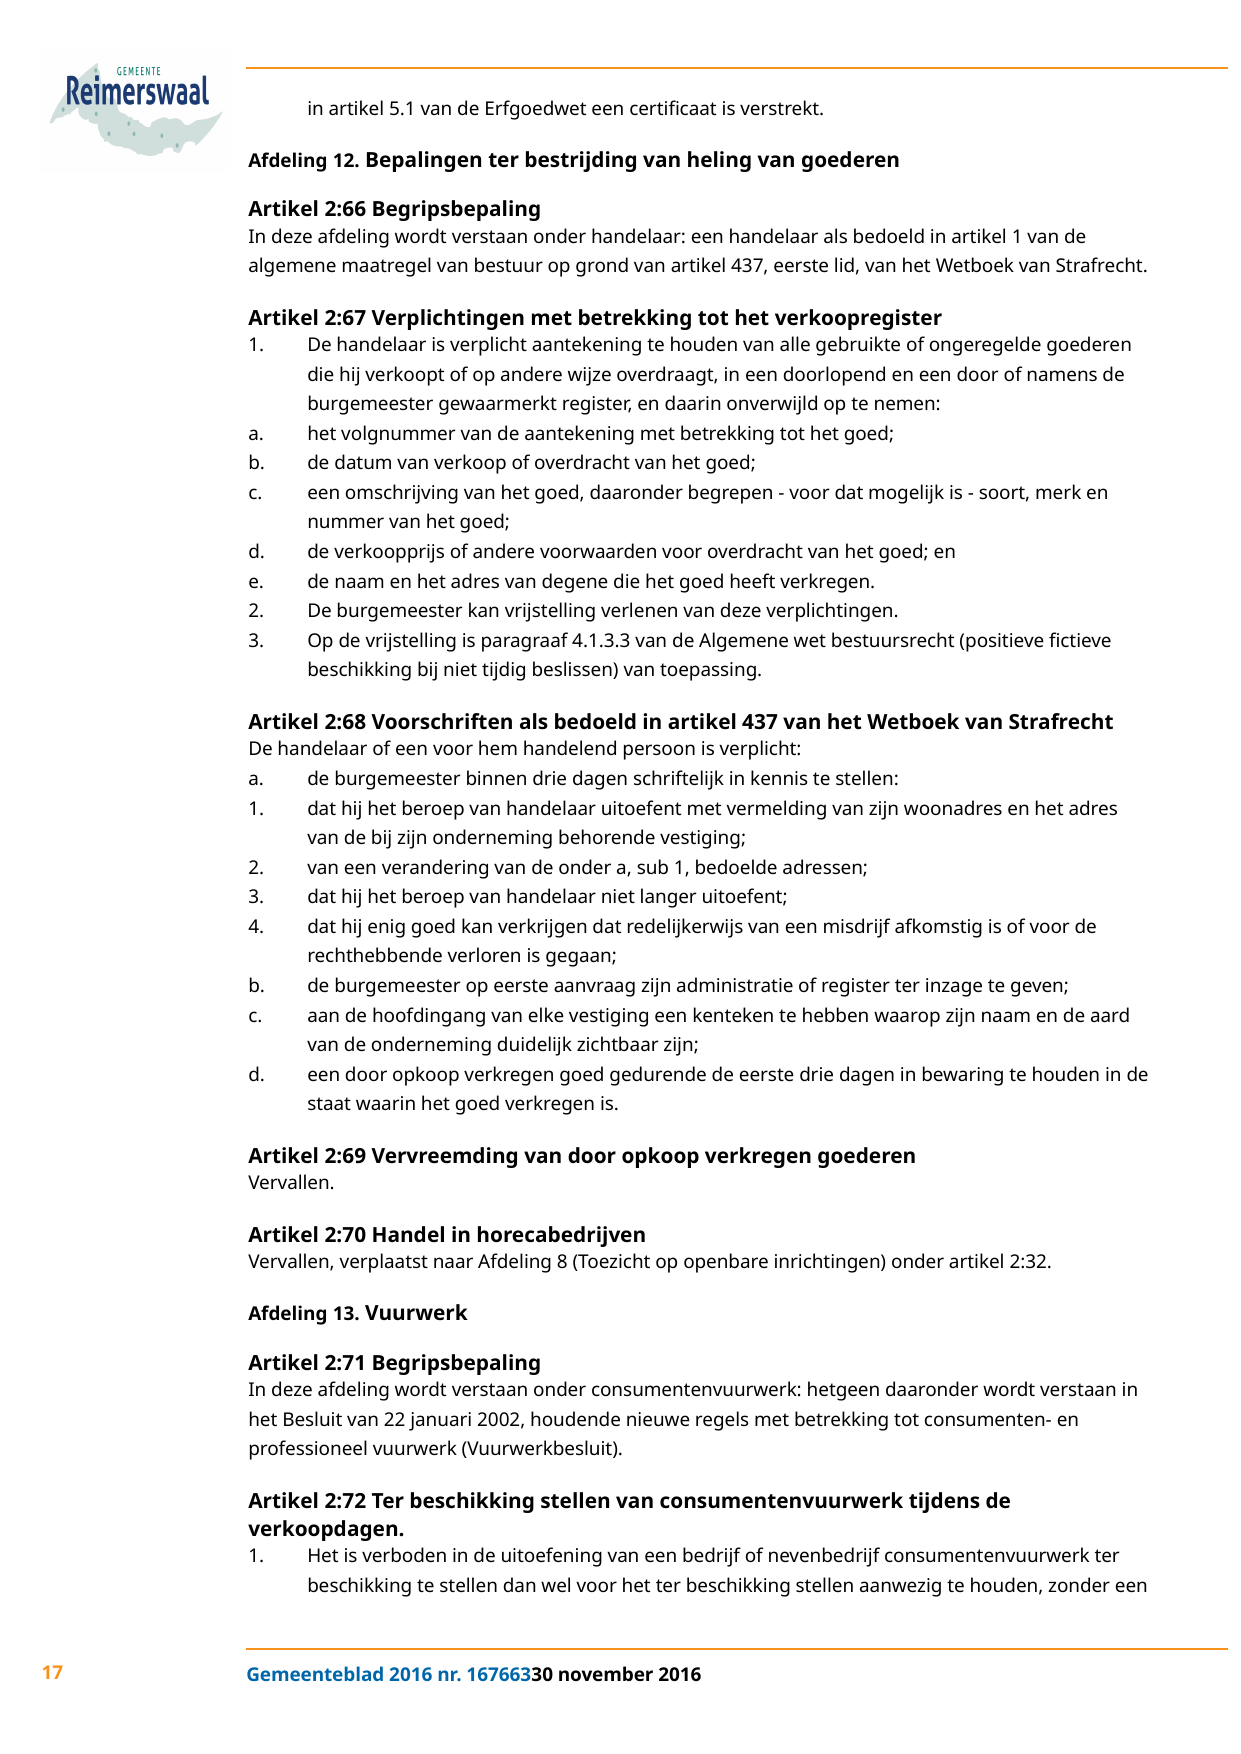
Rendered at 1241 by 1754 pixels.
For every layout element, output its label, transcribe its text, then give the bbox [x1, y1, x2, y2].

text Artikel 2:69 Vervreemding van door opkoop verkregen goederen [248, 1141, 1152, 1169]
list dat hij het beroep van handelaar niet langer uitoefent; [248, 883, 1152, 909]
text Artikel 2:66 Begripsbepaling [248, 194, 1152, 223]
list de verkoopprijs of andere voorwaarden voor overdracht van het goed; en [248, 538, 1152, 564]
text Artikel 2:70 Handel in horecabedrijven [248, 1220, 1152, 1248]
list De handelaar is verplicht aantekening te houden van alle gebruikte of ongeregelde goederen die hij verkoopt of op andere wijze overdraagt, in een doorlopend en een door of namens de burgemeester gewaarmerkt register, en daarin onverwijld op te nemen: [248, 331, 1152, 416]
text Afdeling 13. Vuurwerk [248, 1298, 1152, 1327]
list de burgemeester binnen drie dagen schriftelijk in kennis te stellen: [248, 765, 1152, 791]
list Op de vrijstelling is paragraaf 4.1.3.3 van de Algemene wet bestuursrecht (positieve fictieve beschikking bij niet tijdig beslissen) van toepassing. [248, 627, 1152, 682]
text Artikel 2:68 Voorschriften als bedoeld in artikel 437 van het Wetboek van Strafrecht [248, 707, 1152, 736]
list Het is verboden in de uitoefening van een bedrijf of nevenbedrijf consumentenvuurwerk ter beschikking te stellen dan wel voor het ter beschikking stellen aanwezig te houden, zonder een [248, 1543, 1152, 1598]
list een omschrijving van het goed, daaronder begrepen - voor dat mogelijk is - soort, merk en nummer van het goed; [248, 479, 1152, 534]
text Artikel 2:71 Begripsbepaling [248, 1348, 1152, 1376]
list aan de hoofdingang van elke vestiging een kenteken te hebben waarop zijn naam en de aard van de onderneming duidelijk zichtbaar zijn; [248, 1002, 1152, 1057]
text In deze afdeling wordt verstaan onder consumentenvuurwerk: hetgeen daaronder wordt verstaan in het Besluit van 22 januari 2002, houdende nieuwe regels met betrekking tot consumenten- en professioneel vuurwerk (Vuurwerkbesluit). [248, 1376, 1152, 1461]
list van een verandering van de onder a, sub 1, bedoelde adressen; [248, 854, 1152, 879]
list dat hij enig goed kan verkrijgen dat redelijkerwijs van een misdrijf afkomstig is of voor de rechthebbende verloren is gegaan; [248, 913, 1152, 968]
text Artikel 2:72 Ter beschikking stellen van consumentenvuurwerk tijdens de verkoopdagen. [248, 1486, 1152, 1543]
list De burgemeester kan vrijstelling verlenen van deze verplichtingen. [248, 597, 1152, 623]
list het volgnummer van de aantekening met betrekking tot het goed; [248, 420, 1152, 446]
list een door opkoop verkregen goed gedurende de eerste drie dagen in bewaring te houden in de staat waarin het goed verkregen is. [248, 1061, 1152, 1116]
text Artikel 2:67 Verplichtingen met betrekking tot het verkoopregister [248, 303, 1152, 331]
text Vervallen, verplaatst naar Afdeling 8 (Toezicht op openbare inrichtingen) onder artikel 2:32. [248, 1248, 1152, 1274]
text Afdeling 12. Bepalingen ter bestrijding van heling van goederen [248, 145, 1152, 173]
list de burgemeester op eerste aanvraag zijn administratie of register ter inzage te geven; [248, 972, 1152, 998]
text De handelaar of een voor hem handelend persoon is verplicht: [248, 736, 1152, 761]
list dat hij het beroep van handelaar uitoefent met vermelding van zijn woonadres en het adres van de bij zijn onderneming behorende vestiging; [248, 795, 1152, 850]
list de naam en het adres van degene die het goed heeft verkregen. [248, 568, 1152, 594]
list de datum van verkoop of overdracht van het goed; [248, 449, 1152, 475]
text In deze afdeling wordt verstaan onder handelaar: een handelaar als bedoeld in artikel 1 van de algemene maatregel van bestuur op grond van artikel 437, eerste lid, van het Wetboek van Strafrecht. [248, 223, 1152, 278]
picture [41, 47, 231, 172]
text Vervallen. [248, 1169, 1152, 1195]
list in artikel 5.1 van de Erfgoedwet een certificaat is verstrekt. [248, 95, 1152, 121]
